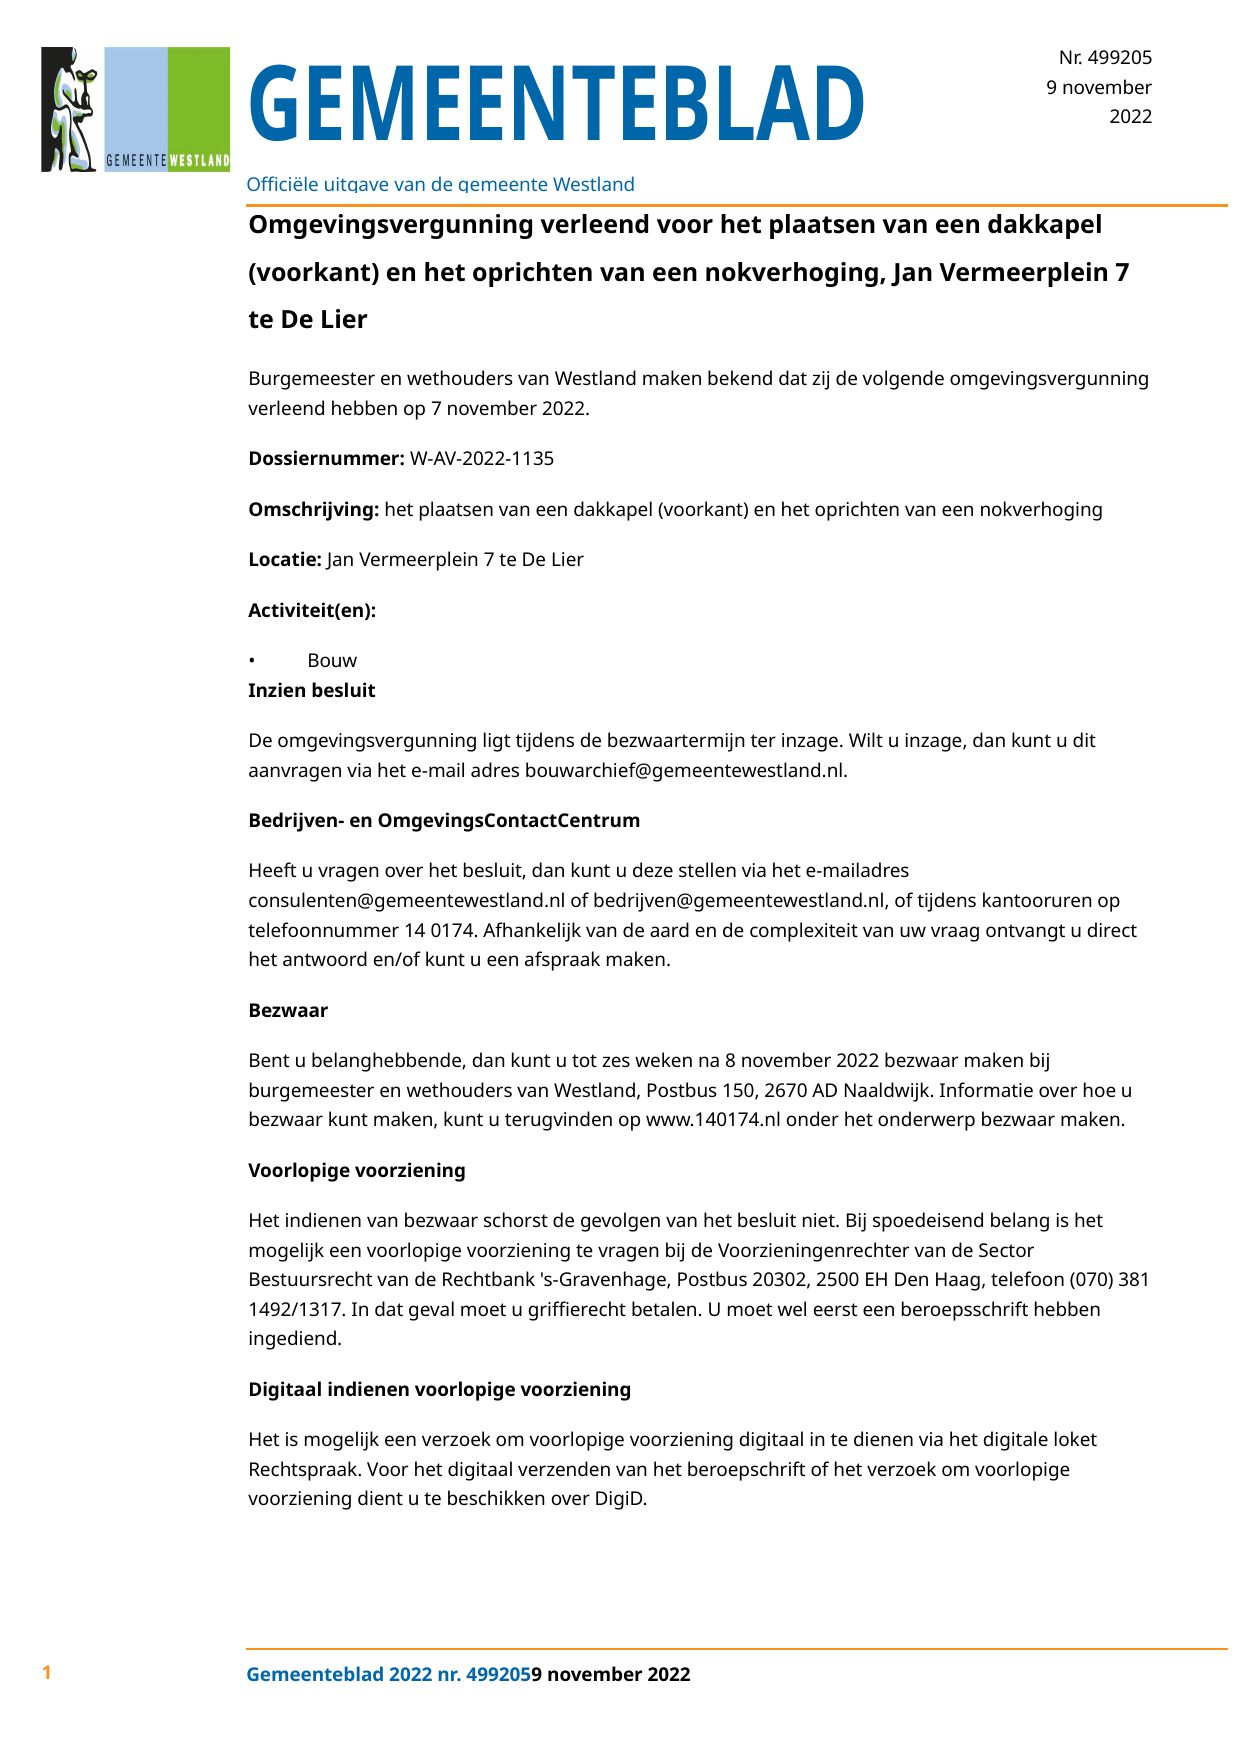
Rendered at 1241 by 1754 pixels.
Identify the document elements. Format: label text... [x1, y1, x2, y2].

text Omschrijving: het plaatsen van een dakkapel (voorkant) en het oprichten van een nokverhoging [248, 496, 1152, 522]
text Voorlopige voorziening [248, 1157, 1152, 1182]
list Bouw [248, 647, 1152, 673]
text Digitaal indienen voorlopige voorziening [248, 1376, 1152, 1402]
text Het indienen van bezwaar schorst de gevolgen van het besluit niet. Bij spoedeisend belang is het mogelijk een voorlopige voorziening te vragen bij de Voorzieningenrechter van de Sector Bestuursrecht van de Rechtbank 's-Gravenhage, Postbus 20302, 2500 EH Den Haag, telefoon (070) 381 1492/1317. In dat geval moet u griffierecht betalen. U moet wel eerst een beroepsschrift hebben ingediend. [248, 1207, 1152, 1351]
text Heeft u vragen over het besluit, dan kunt u deze stellen via het e-mailadres consulenten@gemeentewestland.nl of bedrijven@gemeentewestland.nl, of tijdens kantooruren op telefoonnummer 14 0174. Afhankelijk van de aard en de complexiteit van uw vraag ontvangt u direct het antwoord en/of kunt u een afspraak maken. [248, 858, 1152, 972]
text Het is mogelijk een verzoek om voorlopige voorziening digitaal in te dienen via het digitale loket Rechtspraak. Voor het digitaal verzenden van het beroepschrift of het verzoek om voorlopige voorziening dient u te beschikken over DigiD. [248, 1426, 1152, 1511]
text Dossiernummer: W-AV-2022-1135 [248, 446, 1152, 471]
text Bedrijven- en OmgevingsContactCentrum [248, 807, 1152, 833]
picture [41, 47, 231, 172]
text Omgevingsvergunning verleend voor het plaatsen van een dakkapel (voorkant) en het oprichten van een nokverhoging, Jan Vermeerplein 7 te De Lier [248, 207, 1152, 336]
text Inzien besluit [248, 677, 1152, 702]
text Bezwaar [248, 997, 1152, 1022]
text Bent u belanghebbende, dan kunt u tot zes weken na 8 november 2022 bezwaar maken bij burgemeester en wethouders van Westland, Postbus 150, 2670 AD Naaldwijk. Informatie over hoe u bezwaar kunt maken, kunt u terugvinden op www.140174.nl onder het onderwerp bezwaar maken. [248, 1047, 1152, 1132]
text De omgevingsvergunning ligt tijdens de bezwaartermijn ter inzage. Wilt u inzage, dan kunt u dit aanvragen via het e-mail adres bouwarchief@gemeentewestland.nl. [248, 727, 1152, 782]
text Locatie: Jan Vermeerplein 7 te De Lier [248, 546, 1152, 572]
text Activiteit(en): [248, 597, 1152, 622]
text Burgemeester en wethouders van Westland maken bekend dat zij de volgende omgevingsvergunning verleend hebben op 7 november 2022. [248, 366, 1152, 421]
